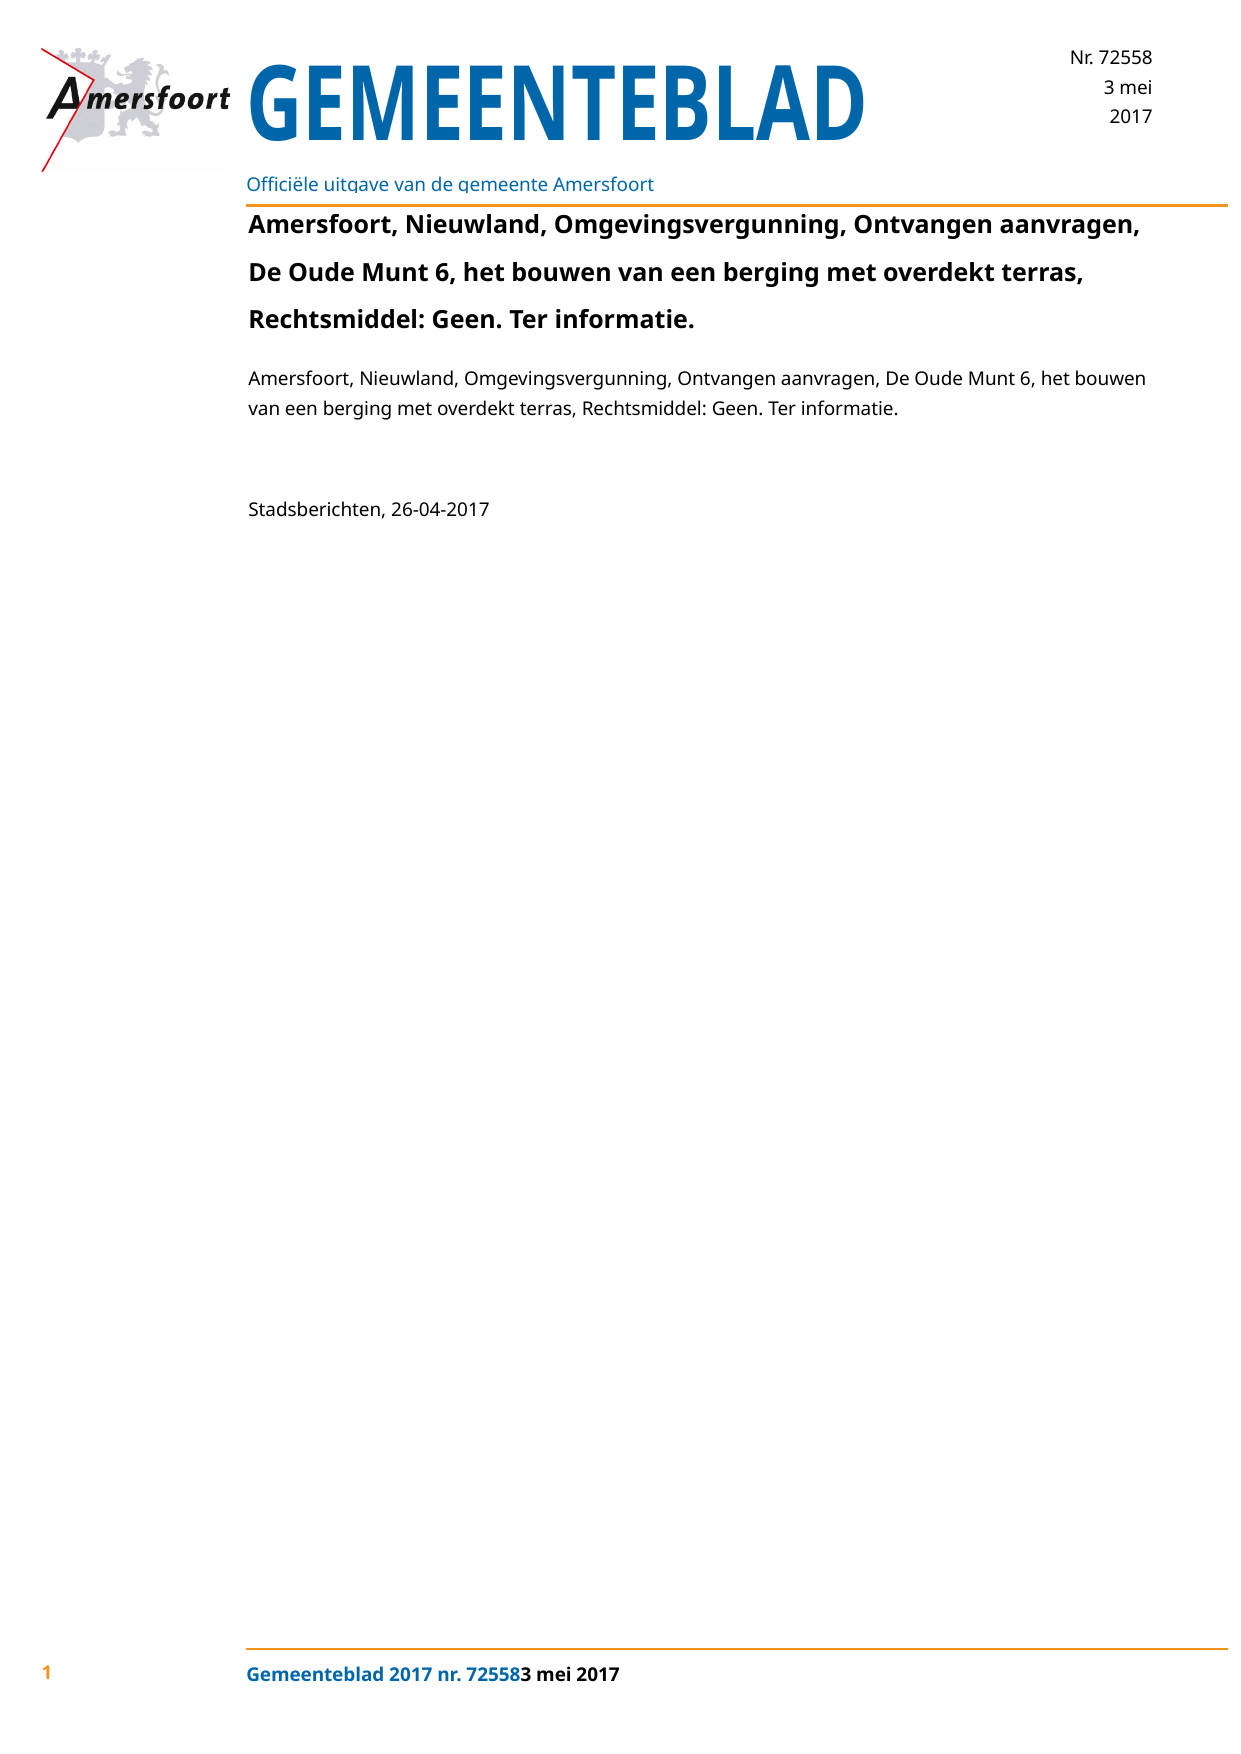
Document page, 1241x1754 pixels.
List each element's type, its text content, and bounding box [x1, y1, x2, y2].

text Stadsberichten, 26-04-2017 [248, 496, 1152, 522]
picture [41, 47, 231, 172]
text Amersfoort, Nieuwland, Omgevingsvergunning, Ontvangen aanvragen, De Oude Munt 6, het bouwen van een berging met overdekt terras, Rechtsmiddel: Geen. Ter informatie. [248, 207, 1152, 336]
text Amersfoort, Nieuwland, Omgevingsvergunning, Ontvangen aanvragen, De Oude Munt 6, het bouwen van een berging met overdekt terras, Rechtsmiddel: Geen. Ter informatie. [248, 366, 1152, 421]
